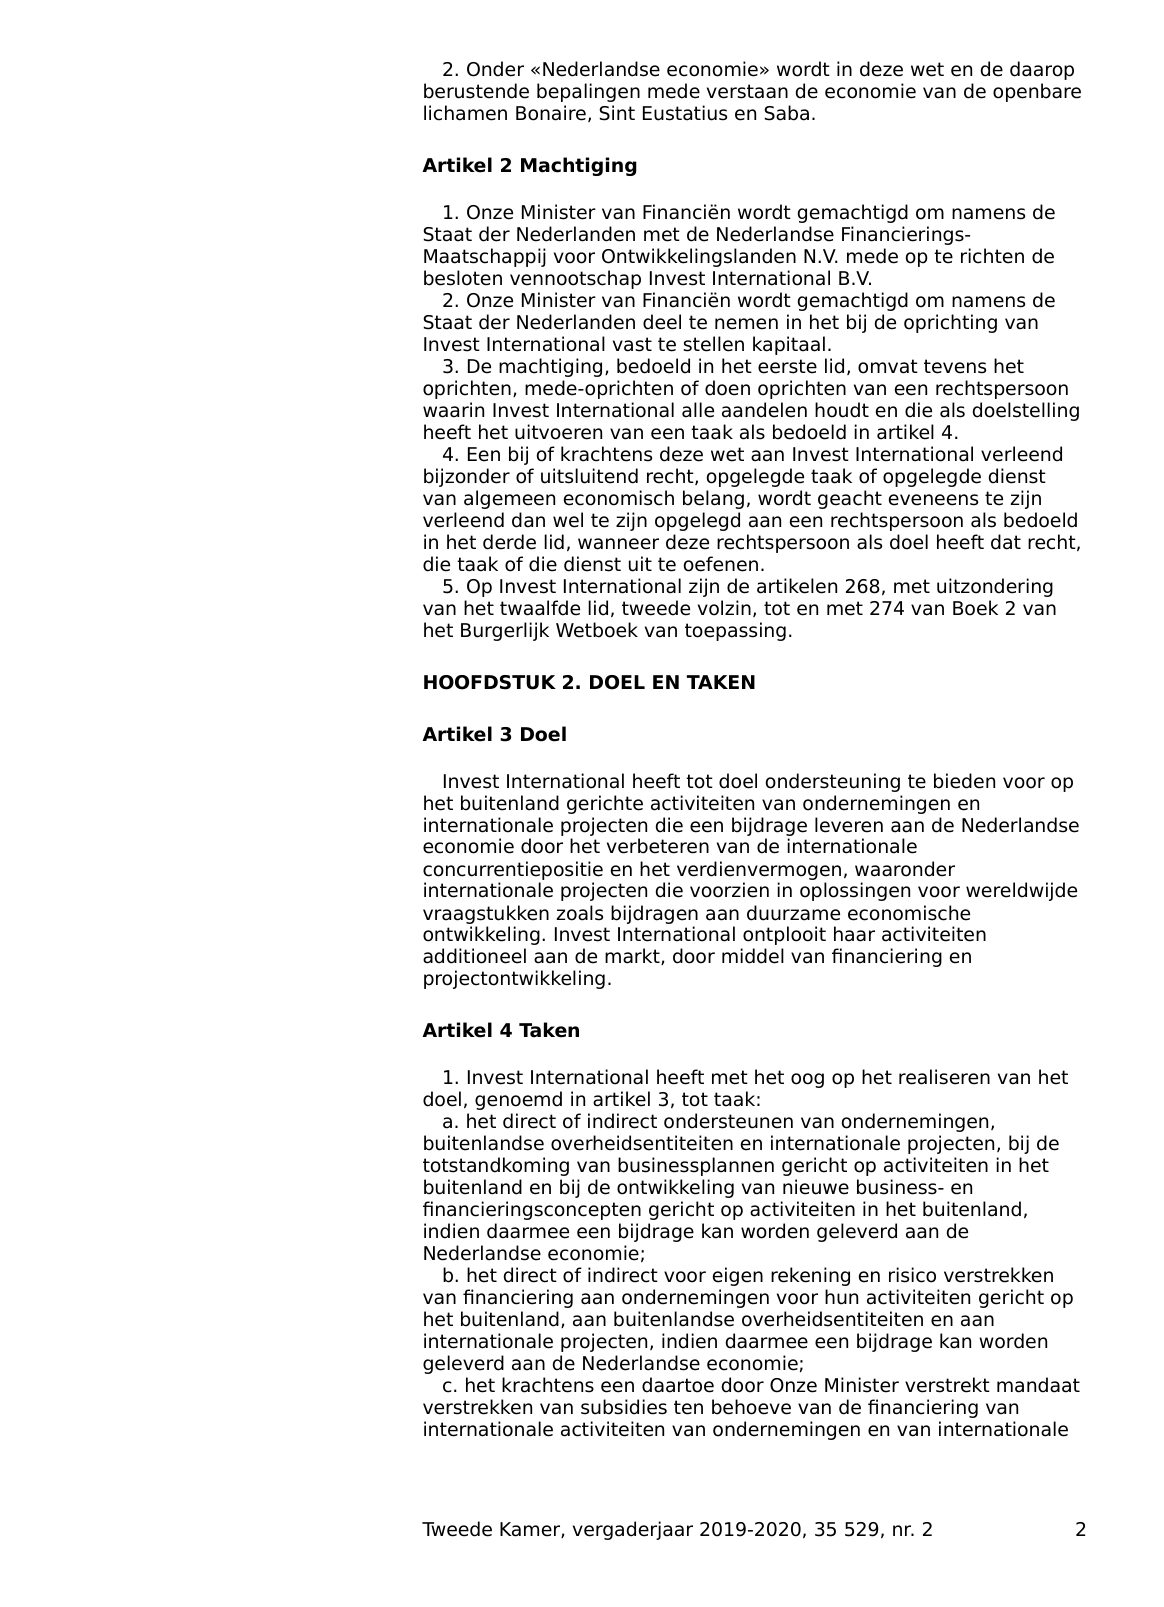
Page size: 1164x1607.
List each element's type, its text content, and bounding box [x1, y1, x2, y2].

text 1. Invest International heeft met het oog op het realiseren van het doel, genoemd in artikel 3, tot taak: [422, 1067, 1087, 1111]
text c. het krachtens een daartoe door Onze Minister verstrekt mandaat verstrekken van subsidies ten behoeve van de financiering van internationale activiteiten van ondernemingen en van internationale [422, 1375, 1087, 1441]
text 5. Op Invest International zijn de artikelen 268, met uitzondering van het twaalfde lid, tweede volzin, tot en met 274 van Boek 2 van het Burgerlijk Wetboek van toepassing. [422, 576, 1087, 642]
text 2. Onze Minister van Financiën wordt gemachtigd om namens de Staat der Nederlanden deel te nemen in het bij de oprichting van Invest International vast te stellen kapitaal. [422, 290, 1087, 356]
text 2. Onder «Nederlandse economie» wordt in deze wet en de daarop berustende bepalingen mede verstaan de economie van de openbare lichamen Bonaire, Sint Eustatius en Saba. [422, 59, 1087, 125]
text 1. Onze Minister van Financiën wordt gemachtigd om namens de Staat der Nederlanden met de Nederlandse Financierings-Maatschappij voor Ontwikkelingslanden N.V. mede op te richten de besloten vennootschap Invest International B.V. [422, 202, 1087, 290]
subtitle HOOFDSTUK 2. DOEL EN TAKEN [422, 672, 1087, 693]
text 4. Een bij of krachtens deze wet aan Invest International verleend bijzonder of uitsluitend recht, opgelegde taak of opgelegde dienst van algemeen economisch belang, wordt geacht eveneens te zijn verleend dan wel te zijn opgelegd aan een rechtspersoon als bedoeld in het derde lid, wanneer deze rechtspersoon als doel heeft dat recht, die taak of die dienst uit te oefenen. [422, 444, 1087, 576]
subtitle Artikel 4 Taken [422, 1020, 1087, 1042]
text a. het direct of indirect ondersteunen van ondernemingen, buitenlandse overheidsentiteiten en internationale projecten, bij de totstandkoming van businessplannen gericht op activiteiten in het buitenland en bij de ontwikkeling van nieuwe business- en financieringsconcepten gericht op activiteiten in het buitenland, indien daarmee een bijdrage kan worden geleverd aan de Nederlandse economie; [422, 1111, 1087, 1265]
subtitle Artikel 2 Machtiging [422, 155, 1087, 177]
text b. het direct of indirect voor eigen rekening en risico verstrekken van financiering aan ondernemingen voor hun activiteiten gericht op het buitenland, aan buitenlandse overheidsentiteiten en aan internationale projecten, indien daarmee een bijdrage kan worden geleverd aan de Nederlandse economie; [422, 1265, 1087, 1375]
subtitle Artikel 3 Doel [422, 723, 1087, 746]
text 3. De machtiging, bedoeld in het eerste lid, omvat tevens het oprichten, mede-oprichten of doen oprichten van een rechtspersoon waarin Invest International alle aandelen houdt en die als doelstelling heeft het uitvoeren van een taak als bedoeld in artikel 4. [422, 356, 1087, 444]
text Invest International heeft tot doel ondersteuning te bieden voor op het buitenland gerichte activiteiten van ondernemingen en internationale projecten die een bijdrage leveren aan de Nederlandse economie door het verbeteren van de internationale concurrentiepositie en het verdienvermogen, waaronder internationale projecten die voorzien in oplossingen voor wereldwijde vraagstukken zoals bijdragen aan duurzame economische ontwikkeling. Invest International ontplooit haar activiteiten additioneel aan de markt, door middel van financiering en projectontwikkeling. [422, 771, 1087, 990]
